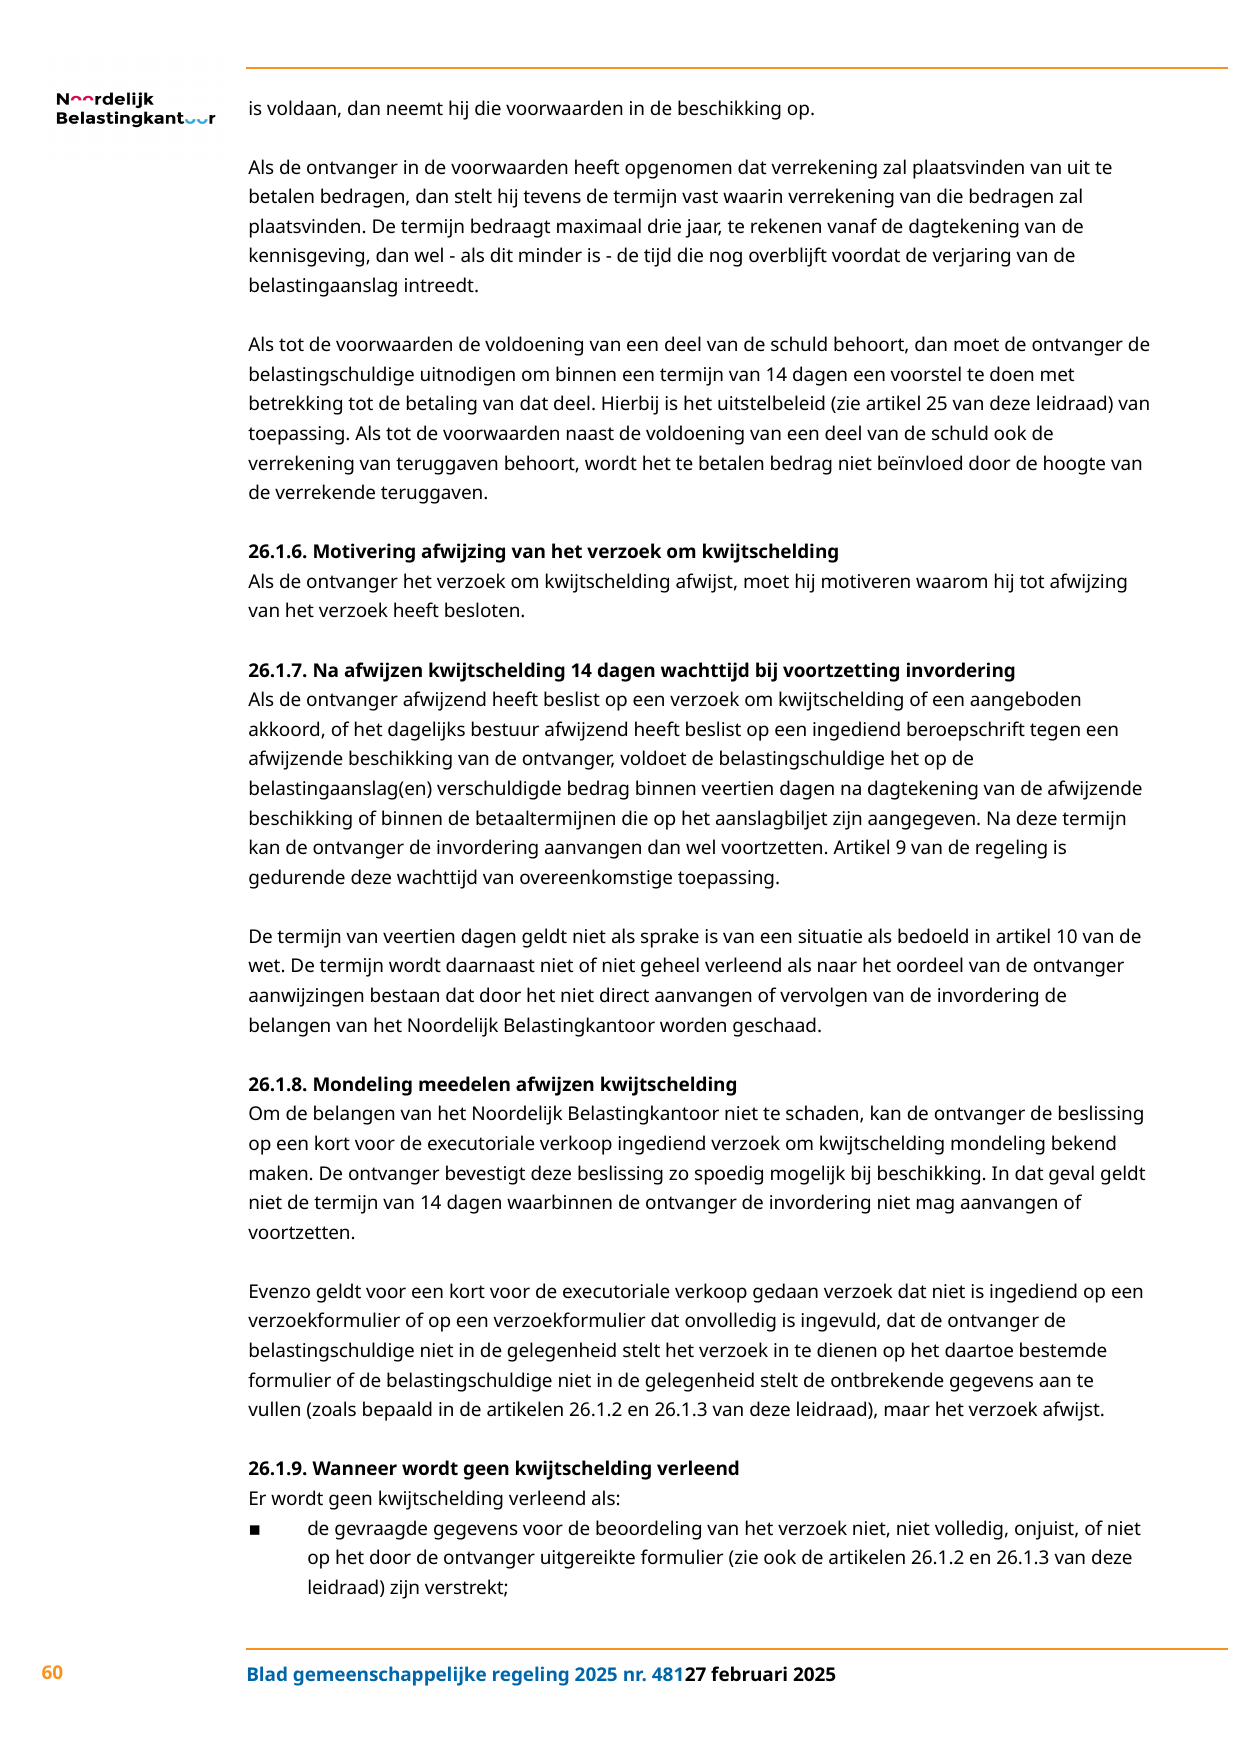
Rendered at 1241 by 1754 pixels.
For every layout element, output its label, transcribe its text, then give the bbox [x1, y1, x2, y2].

text Om de belangen van het Noordelijk Belastingkantoor niet te schaden, kan de ontvanger de beslissing op een kort voor de executoriale verkoop ingediend verzoek om kwijtschelding mondeling bekend maken. De ontvanger bevestigt deze beslissing zo spoedig mogelijk bij beschikking. In dat geval geldt niet de termijn van 14 dagen waarbinnen de ontvanger de invordering niet mag aanvangen of voortzetten. [248, 1101, 1152, 1245]
text Er wordt geen kwijtschelding verleend als: [248, 1485, 1152, 1511]
text De termijn van veertien dagen geldt niet als sprake is van een situatie als bedoeld in artikel 10 van de wet. De termijn wordt daarnaast niet of niet geheel verleend als naar het oordeel van de ontvanger aanwijzingen bestaan dat door het niet direct aanvangen of vervolgen van de invordering de belangen van het Noordelijk Belastingkantoor worden geschaad. [248, 923, 1152, 1038]
picture [41, 47, 231, 172]
text 26.1.6. Motivering afwijzing van het verzoek om kwijtschelding [248, 538, 1152, 564]
text Als de ontvanger in de voorwaarden heeft opgenomen dat verrekening zal plaatsvinden van uit te betalen bedragen, dan stelt hij tevens de termijn vast waarin verrekening van die bedragen zal plaatsvinden. De termijn bedraagt maximaal drie jaar, te rekenen vanaf de dagtekening van de kennisgeving, dan wel - als dit minder is - de tijd die nog overblijft voordat de verjaring van de belastingaanslag intreedt. [248, 154, 1152, 298]
text Als tot de voorwaarden de voldoening van een deel van de schuld behoort, dan moet de ontvanger de belastingschuldige uitnodigen om binnen een termijn van 14 dagen een voorstel te doen met betrekking tot de betaling van dat deel. Hierbij is het uitstelbeleid (zie artikel 25 van deze leidraad) van toepassing. Als tot de voorwaarden naast de voldoening van een deel van de schuld ook de verrekening van teruggaven behoort, wordt het te betalen bedrag niet beïnvloed door de hoogte van de verrekende teruggaven. [248, 331, 1152, 505]
text 26.1.7. Na afwijzen kwijtschelding 14 dagen wachttijd bij voortzetting invordering [248, 657, 1152, 683]
text Evenzo geldt voor een kort voor de executoriale verkoop gedaan verzoek dat niet is ingediend op een verzoekformulier of op een verzoekformulier dat onvolledig is ingevuld, dat de ontvanger de belastingschuldige niet in de gelegenheid stelt het verzoek in te dienen op het daartoe bestemde formulier of de belastingschuldige niet in de gelegenheid stelt de ontbrekende gegevens aan te vullen (zoals bepaald in de artikelen 26.1.2 en 26.1.3 van deze leidraad), maar het verzoek afwijst. [248, 1278, 1152, 1422]
list de gevraagde gegevens voor de beoordeling van het verzoek niet, niet volledig, onjuist, of niet op het door de ontvanger uitgereikte formulier (zie ook de artikelen 26.1.2 en 26.1.3 van deze leidraad) zijn verstrekt; [248, 1515, 1152, 1600]
text is voldaan, dan neemt hij die voorwaarden in de beschikking op. [248, 95, 1152, 121]
text 26.1.8. Mondeling meedelen afwijzen kwijtschelding [248, 1071, 1152, 1097]
text Als de ontvanger afwijzend heeft beslist op een verzoek om kwijtschelding of een aangeboden akkoord, of het dagelijks bestuur afwijzend heeft beslist op een ingediend beroepschrift tegen een afwijzende beschikking van de ontvanger, voldoet de belastingschuldige het op de belastingaanslag(en) verschuldigde bedrag binnen veertien dagen na dagtekening van de afwijzende beschikking of binnen de betaaltermijnen die op het aanslagbiljet zijn aangegeven. Na deze termijn kan de ontvanger de invordering aanvangen dan wel voortzetten. Artikel 9 van de regeling is gedurende deze wachttijd van overeenkomstige toepassing. [248, 686, 1152, 890]
text 26.1.9. Wanneer wordt geen kwijtschelding verleend [248, 1456, 1152, 1481]
text Als de ontvanger het verzoek om kwijtschelding afwijst, moet hij motiveren waarom hij tot afwijzing van het verzoek heeft besloten. [248, 568, 1152, 623]
